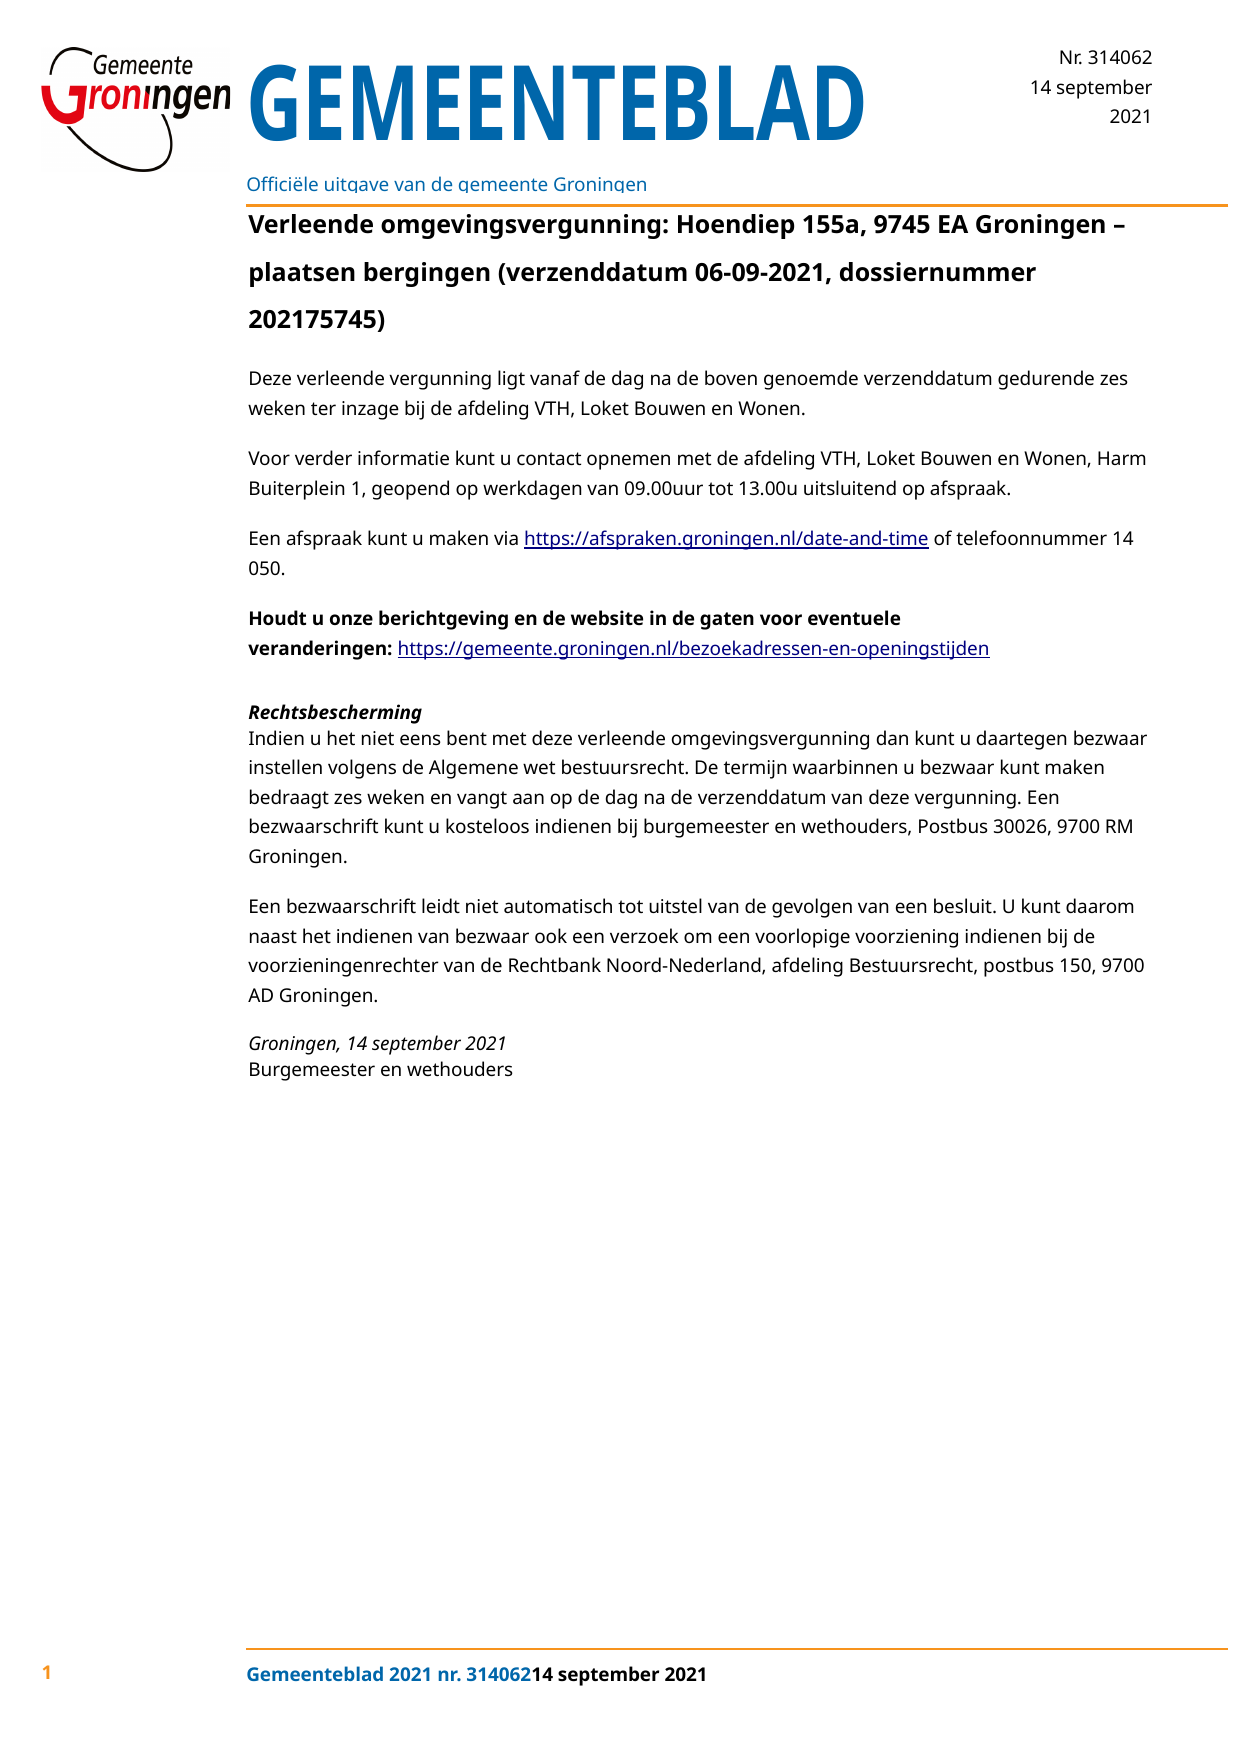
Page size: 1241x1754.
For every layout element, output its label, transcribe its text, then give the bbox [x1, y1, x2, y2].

text Rechtsbescherming [248, 699, 1152, 725]
text Deze verleende vergunning ligt vanaf de dag na de boven genoemde verzenddatum gedurende zes weken ter inzage bij de afdeling VTH, Loket Bouwen en Wonen. [248, 366, 1152, 421]
text Een afspraak kunt u maken via https://afspraken.groningen.nl/date-and-time of telefoonnummer 14 050. [248, 526, 1152, 581]
text Houdt u onze berichtgeving en de website in de gaten voor eventuele veranderingen: https://gemeente.groningen.nl/bezoekadressen-en-openingstijden [248, 606, 1152, 661]
text Indien u het niet eens bent met deze verleende omgevingsvergunning dan kunt u daartegen bezwaar instellen volgens de Algemene wet bestuursrecht. De termijn waarbinnen u bezwaar kunt maken bedraagt zes weken en vangt aan op de dag na de verzenddatum van deze vergunning. Een bezwaarschrift kunt u kosteloos indienen bij burgemeester en wethouders, Postbus 30026, 9700 RM Groningen. [248, 725, 1152, 869]
text Verleende omgevingsvergunning: Hoendiep 155a, 9745 EA Groningen – plaatsen bergingen (verzenddatum 06-09-2021, dossiernummer 202175745) [248, 207, 1152, 336]
text Voor verder informatie kunt u contact opnemen met de afdeling VTH, Loket Bouwen en Wonen, Harm Buiterplein 1, geopend op werkdagen van 09.00uur tot 13.00u uitsluitend op afspraak. [248, 446, 1152, 501]
text Burgemeester en wethouders [248, 1056, 1152, 1082]
text Groningen, 14 september 2021 [248, 1030, 1152, 1056]
picture [41, 47, 231, 172]
text Een bezwaarschrift leidt niet automatisch tot uitstel van de gevolgen van een besluit. U kunt daarom naast het indienen van bezwaar ook een verzoek om een voorlopige voorziening indienen bij de voorzieningenrechter van de Rechtbank Noord-Nederland, afdeling Bestuursrecht, postbus 150, 9700 AD Groningen. [248, 893, 1152, 1008]
